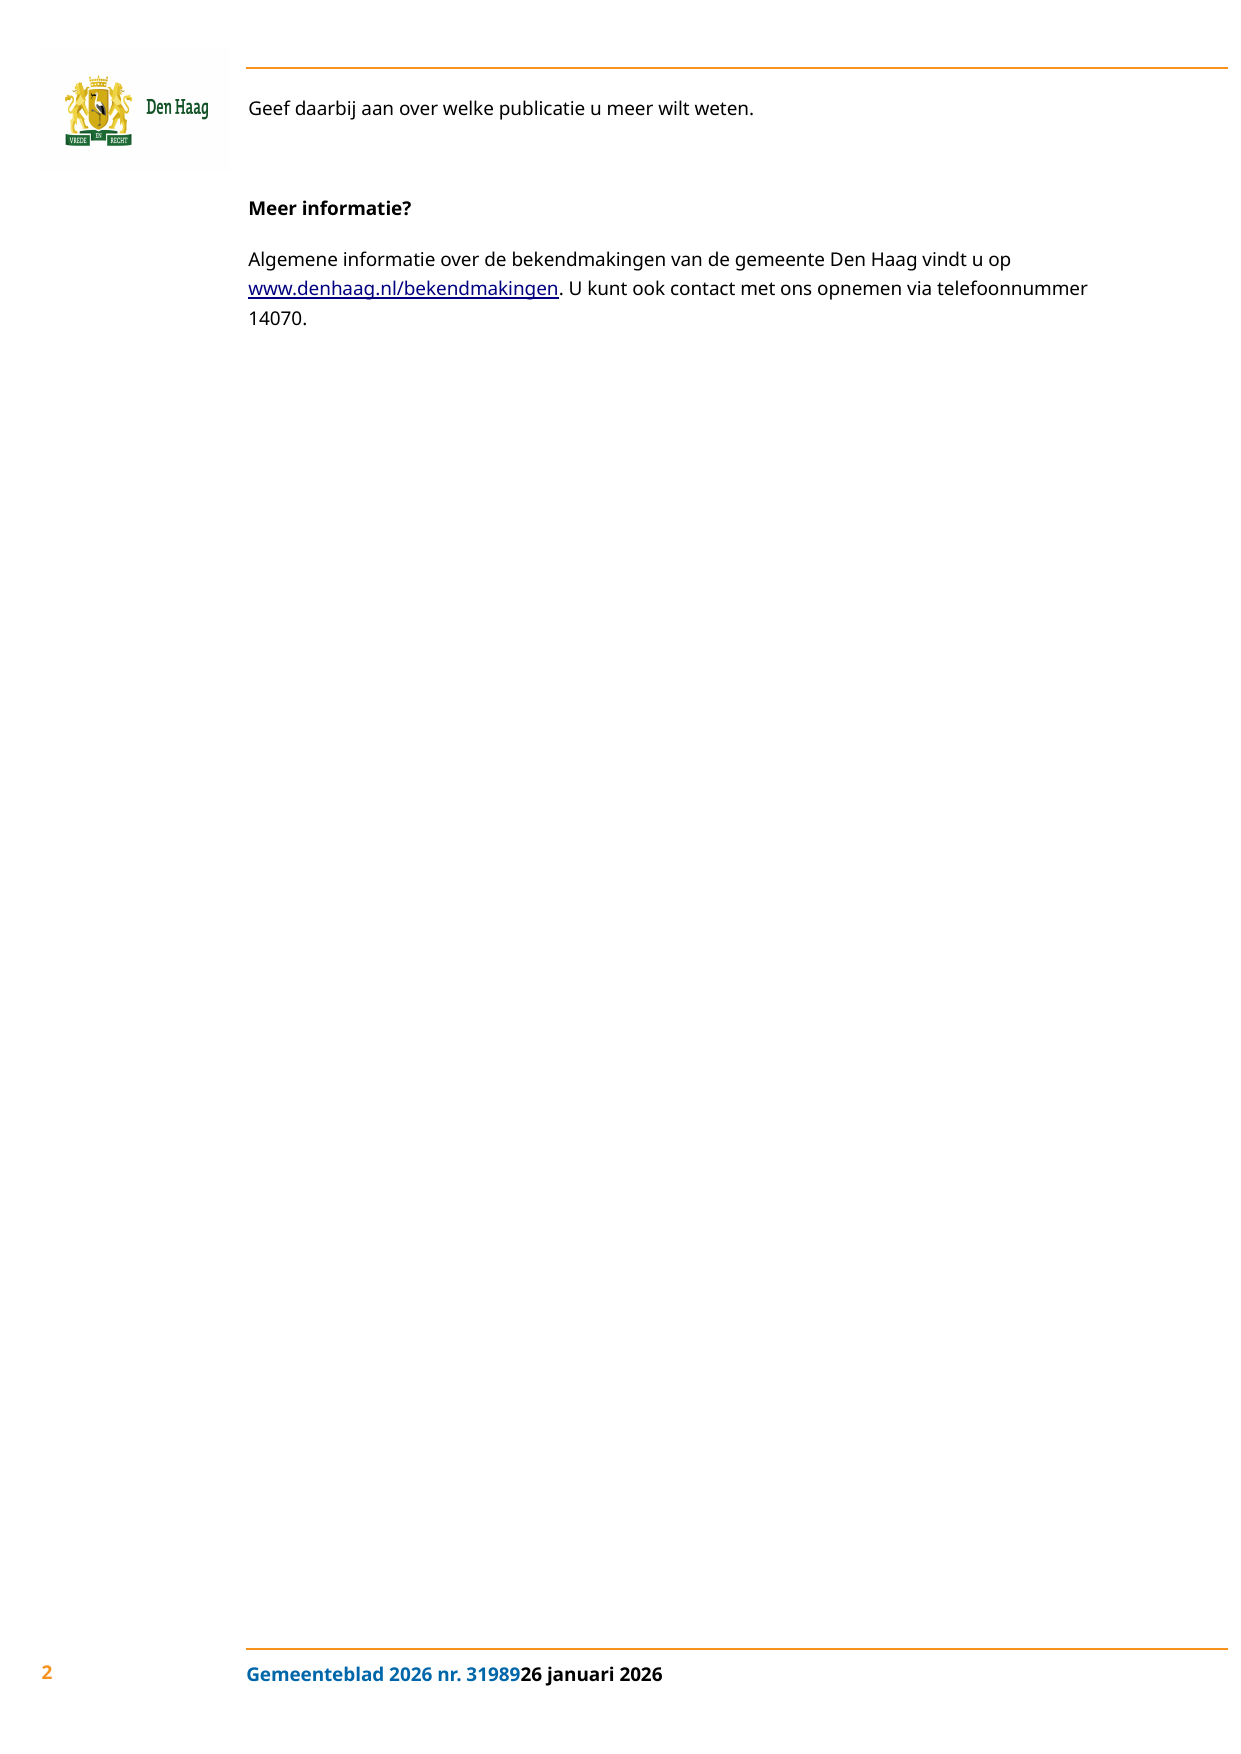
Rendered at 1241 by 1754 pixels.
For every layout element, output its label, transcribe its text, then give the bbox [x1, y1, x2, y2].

text Geef daarbij aan over welke publicatie u meer wilt weten. [248, 95, 1152, 121]
text Algemene informatie over de bekendmakingen van de gemeente Den Haag vindt u op www.denhaag.nl/bekendmakingen. U kunt ook contact met ons opnemen via telefoonnummer 14070. [248, 246, 1152, 331]
picture [41, 47, 231, 172]
text Meer informatie? [248, 196, 1152, 221]
